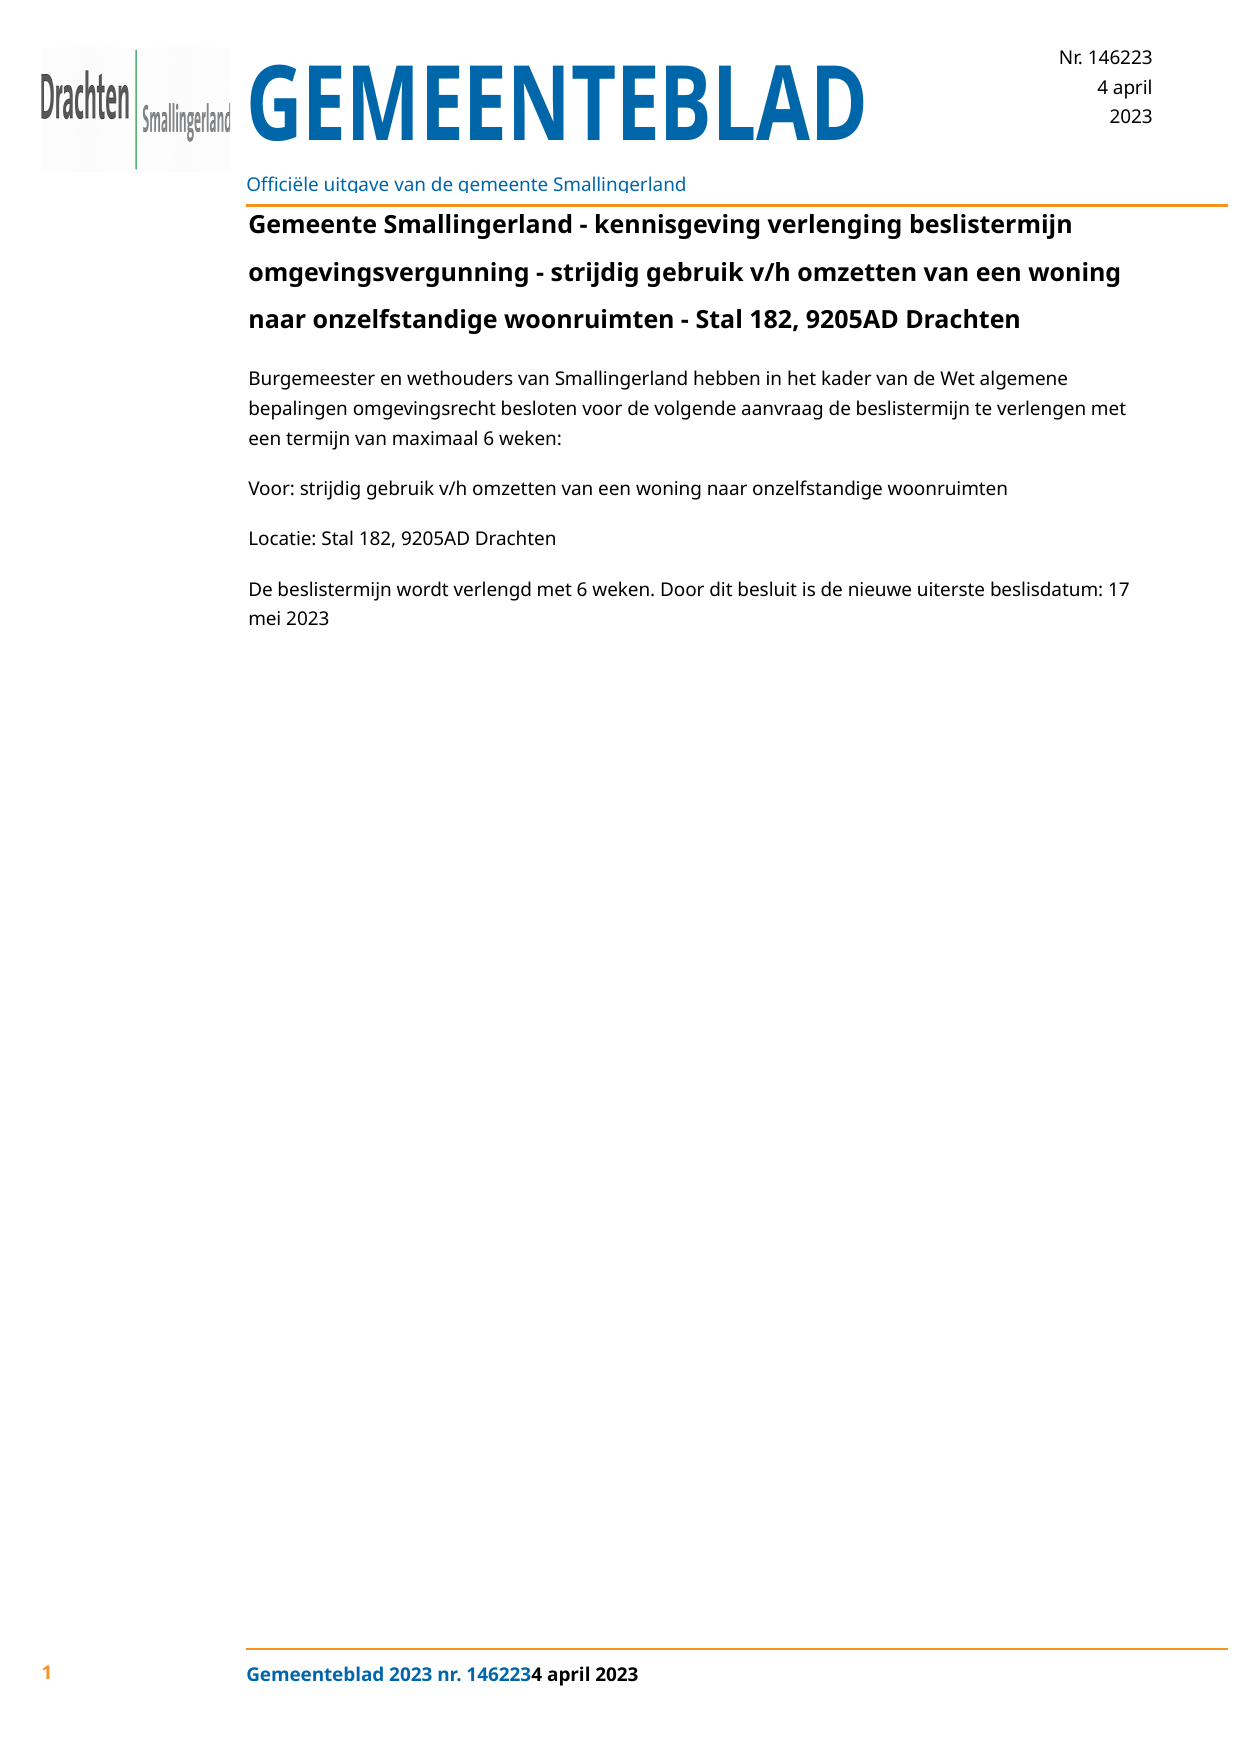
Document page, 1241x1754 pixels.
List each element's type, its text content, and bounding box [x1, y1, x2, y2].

picture [41, 47, 231, 172]
text Voor: strijdig gebruik v/h omzetten van een woning naar onzelfstandige woonruimten [248, 475, 1152, 501]
text Gemeente Smallingerland - kennisgeving verlenging beslistermijn omgevingsvergunning - strijdig gebruik v/h omzetten van een woning naar onzelfstandige woonruimten - Stal 182, 9205AD Drachten [248, 207, 1152, 336]
text De beslistermijn wordt verlengd met 6 weken. Door dit besluit is de nieuwe uiterste beslisdatum: 17 mei 2023 [248, 576, 1152, 631]
text Locatie: Stal 182, 9205AD Drachten [248, 526, 1152, 551]
text Burgemeester en wethouders van Smallingerland hebben in het kader van de Wet algemene bepalingen omgevingsrecht besloten voor de volgende aanvraag de beslistermijn te verlengen met een termijn van maximaal 6 weken: [248, 366, 1152, 450]
